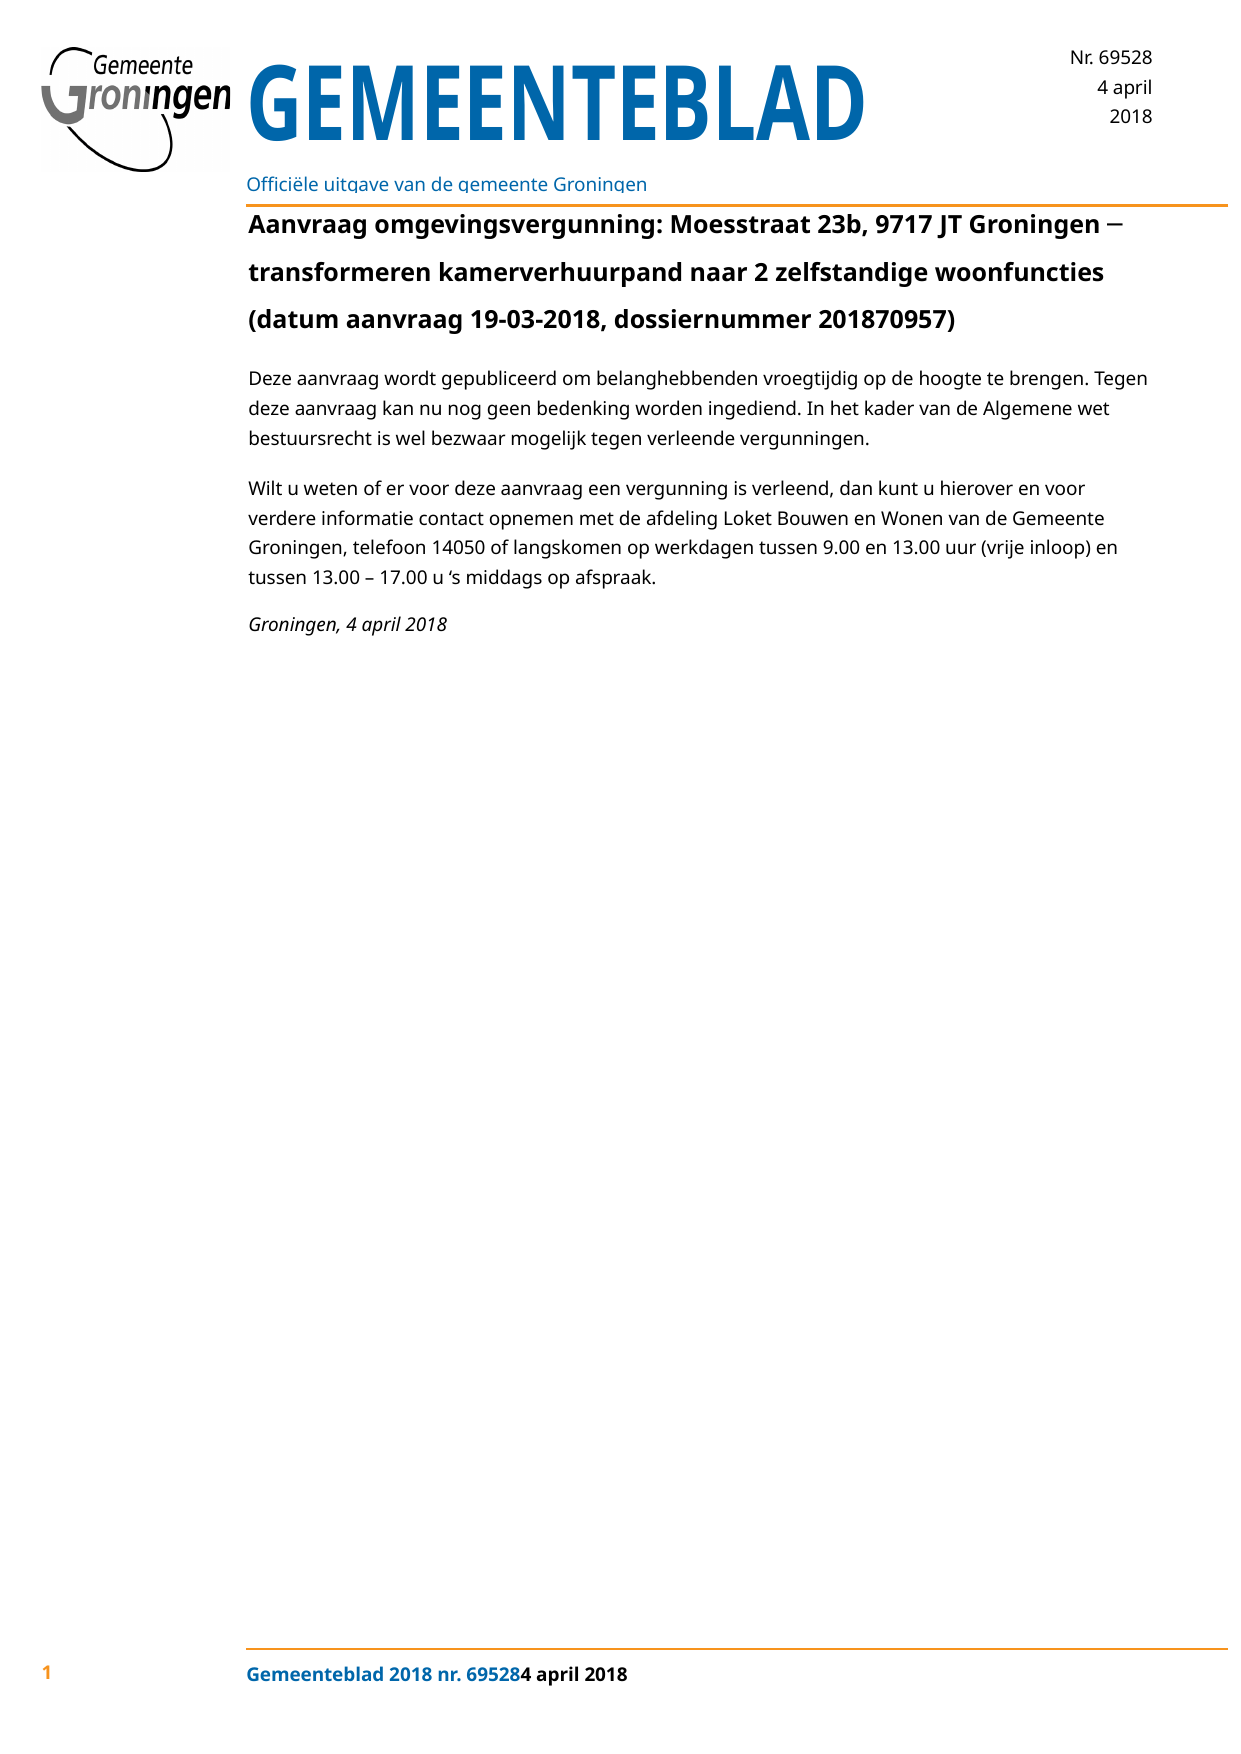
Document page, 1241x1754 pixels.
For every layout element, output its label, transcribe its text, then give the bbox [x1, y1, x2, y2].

text Aanvraag omgevingsvergunning: Moesstraat 23b, 9717 JT Groningen ─ transformeren kamerverhuurpand naar 2 zelfstandige woonfuncties (datum aanvraag 19-03-2018, dossiernummer 201870957) [248, 207, 1152, 336]
text Wilt u weten of er voor deze aanvraag een vergunning is verleend, dan kunt u hierover en voor verdere informatie contact opnemen met de afdeling Loket Bouwen en Wonen van de Gemeente Groningen, telefoon 14050 of langskomen op werkdagen tussen 9.00 en 13.00 uur (vrije inloop) en tussen 13.00 – 17.00 u ‘s middags op afspraak. [248, 475, 1152, 589]
text Groningen, 4 april 2018 [248, 612, 1152, 637]
picture [41, 47, 231, 172]
text Deze aanvraag wordt gepubliceerd om belanghebbenden vroegtijdig op de hoogte te brengen. Tegen deze aanvraag kan nu nog geen bedenking worden ingediend. In het kader van de Algemene wet bestuursrecht is wel bezwaar mogelijk tegen verleende vergunningen. [248, 366, 1152, 450]
